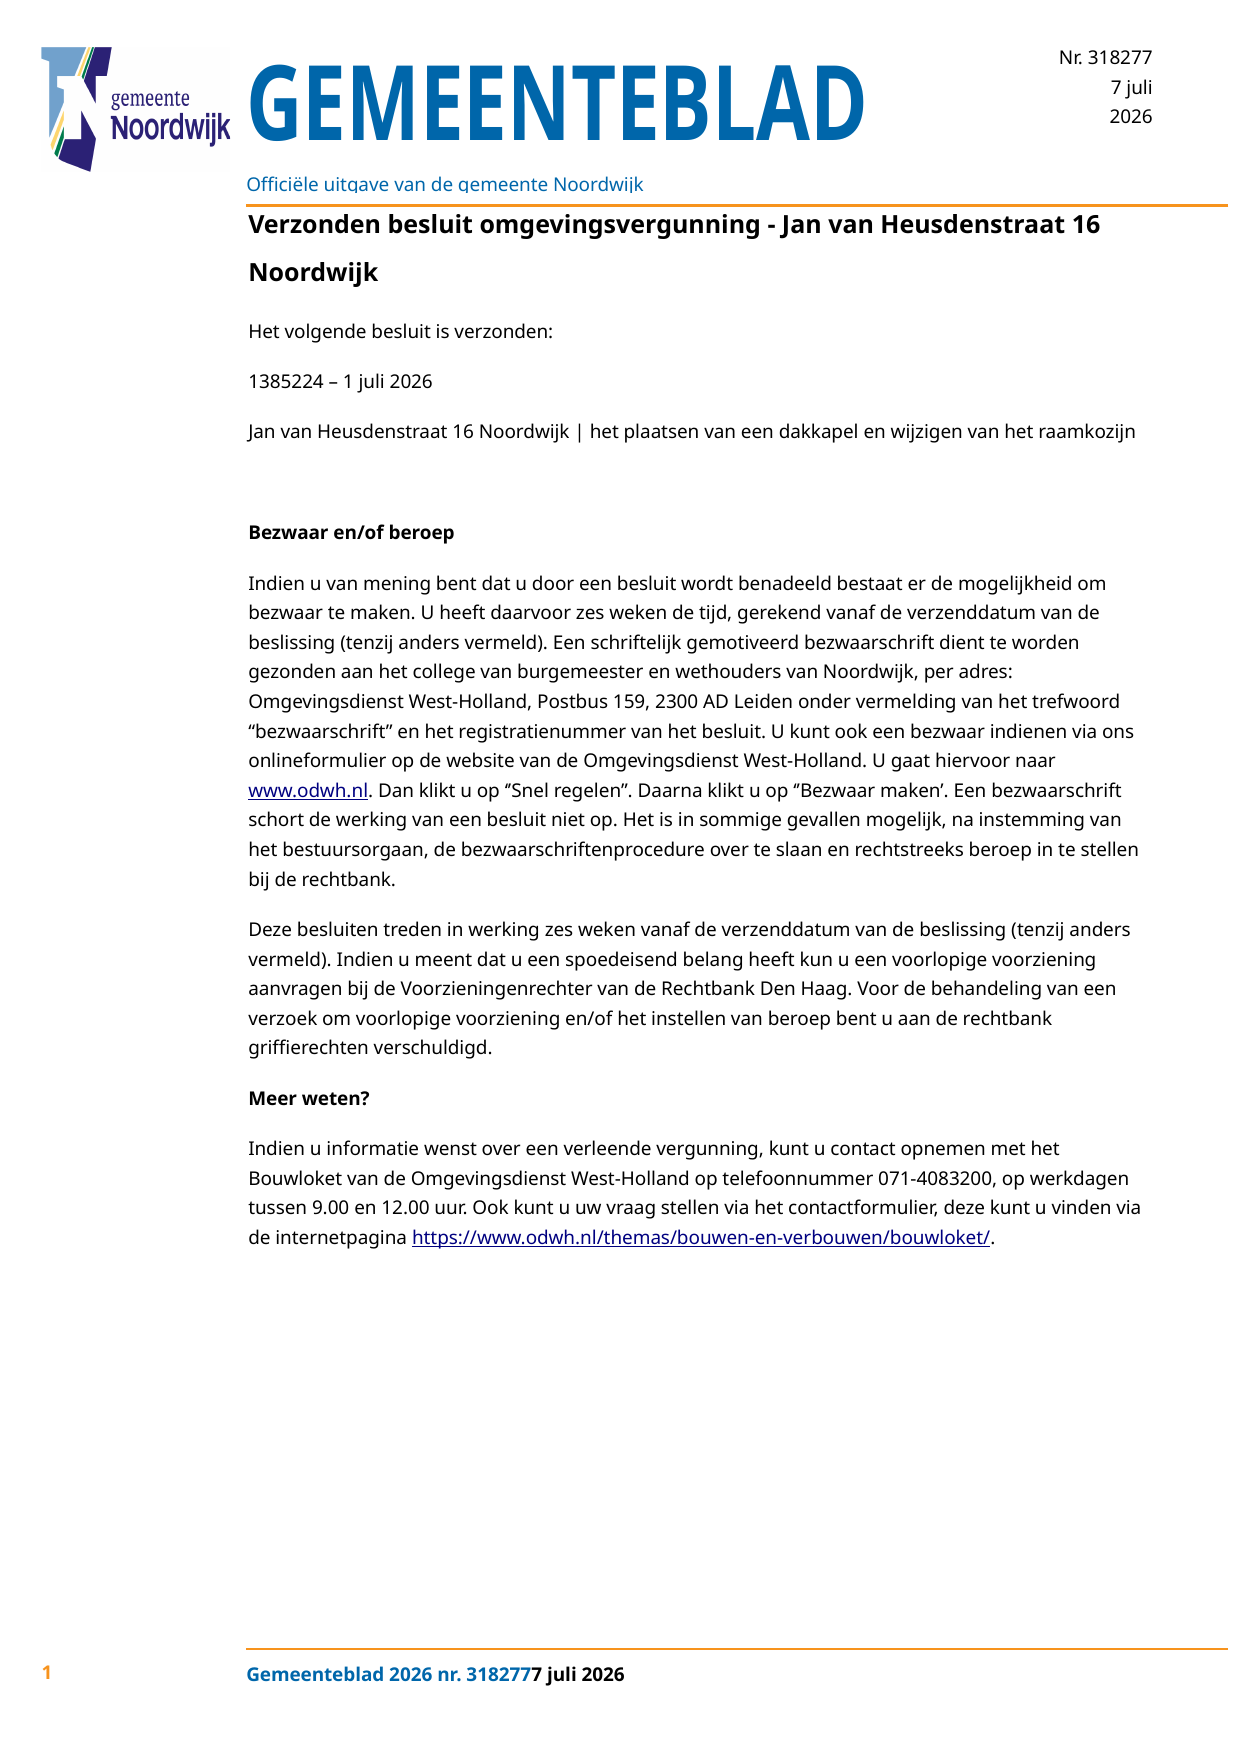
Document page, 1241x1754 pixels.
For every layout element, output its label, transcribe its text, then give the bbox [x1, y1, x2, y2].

picture [41, 47, 231, 172]
text Deze besluiten treden in werking zes weken vanaf de verzenddatum van de beslissing (tenzij anders vermeld). Indien u meent dat u een spoedeisend belang heeft kun u een voorlopige voorziening aanvragen bij de Voorzieningenrechter van de Rechtbank Den Haag. Voor de behandeling van een verzoek om voorlopige voorziening en/of het instellen van beroep bent u aan de rechtbank griffierechten verschuldigd. [248, 916, 1152, 1060]
text Indien u informatie wenst over een verleende vergunning, kunt u contact opnemen met het Bouwloket van de Omgevingsdienst West-Holland op telefoonnummer 071-4083200, op werkdagen tussen 9.00 en 12.00 uur. Ook kunt u uw vraag stellen via het contactformulier, deze kunt u vinden via de internetpagina https://www.odwh.nl/themas/bouwen-en-verbouwen/bouwloket/. [248, 1135, 1152, 1250]
text Bezwaar en/of beroep [248, 519, 1152, 545]
text Het volgende besluit is verzonden: [248, 318, 1152, 344]
text 1385224 – 1 juli 2026 [248, 368, 1152, 394]
text Meer weten? [248, 1085, 1152, 1111]
text Jan van Heusdenstraat 16 Noordwijk | het plaatsen van een dakkapel en wijzigen van het raamkozijn [248, 419, 1152, 444]
text Verzonden besluit omgevingsvergunning - Jan van Heusdenstraat 16 Noordwijk [248, 207, 1152, 288]
text Indien u van mening bent dat u door een besluit wordt benadeeld bestaat er de mogelijkheid om bezwaar te maken. U heeft daarvoor zes weken de tijd, gerekend vanaf de verzenddatum van de beslissing (tenzij anders vermeld). Een schriftelijk gemotiveerd bezwaarschrift dient te worden gezonden aan het college van burgemeester en wethouders van Noordwijk, per adres: Omgevingsdienst West-Holland, Postbus 159, 2300 AD Leiden onder vermelding van het trefwoord “bezwaarschrift” en het registratienummer van het besluit. U kunt ook een bezwaar indienen via ons onlineformulier op de website van de Omgevingsdienst West-Holland. U gaat hiervoor naar www.odwh.nl. Dan klikt u op ‘’Snel regelen”. Daarna klikt u op ‘’Bezwaar maken’. Een bezwaarschrift schort de werking van een besluit niet op. Het is in sommige gevallen mogelijk, na instemming van het bestuursorgaan, de bezwaarschriftenprocedure over te slaan en rechtstreeks beroep in te stellen bij de rechtbank. [248, 570, 1152, 892]
